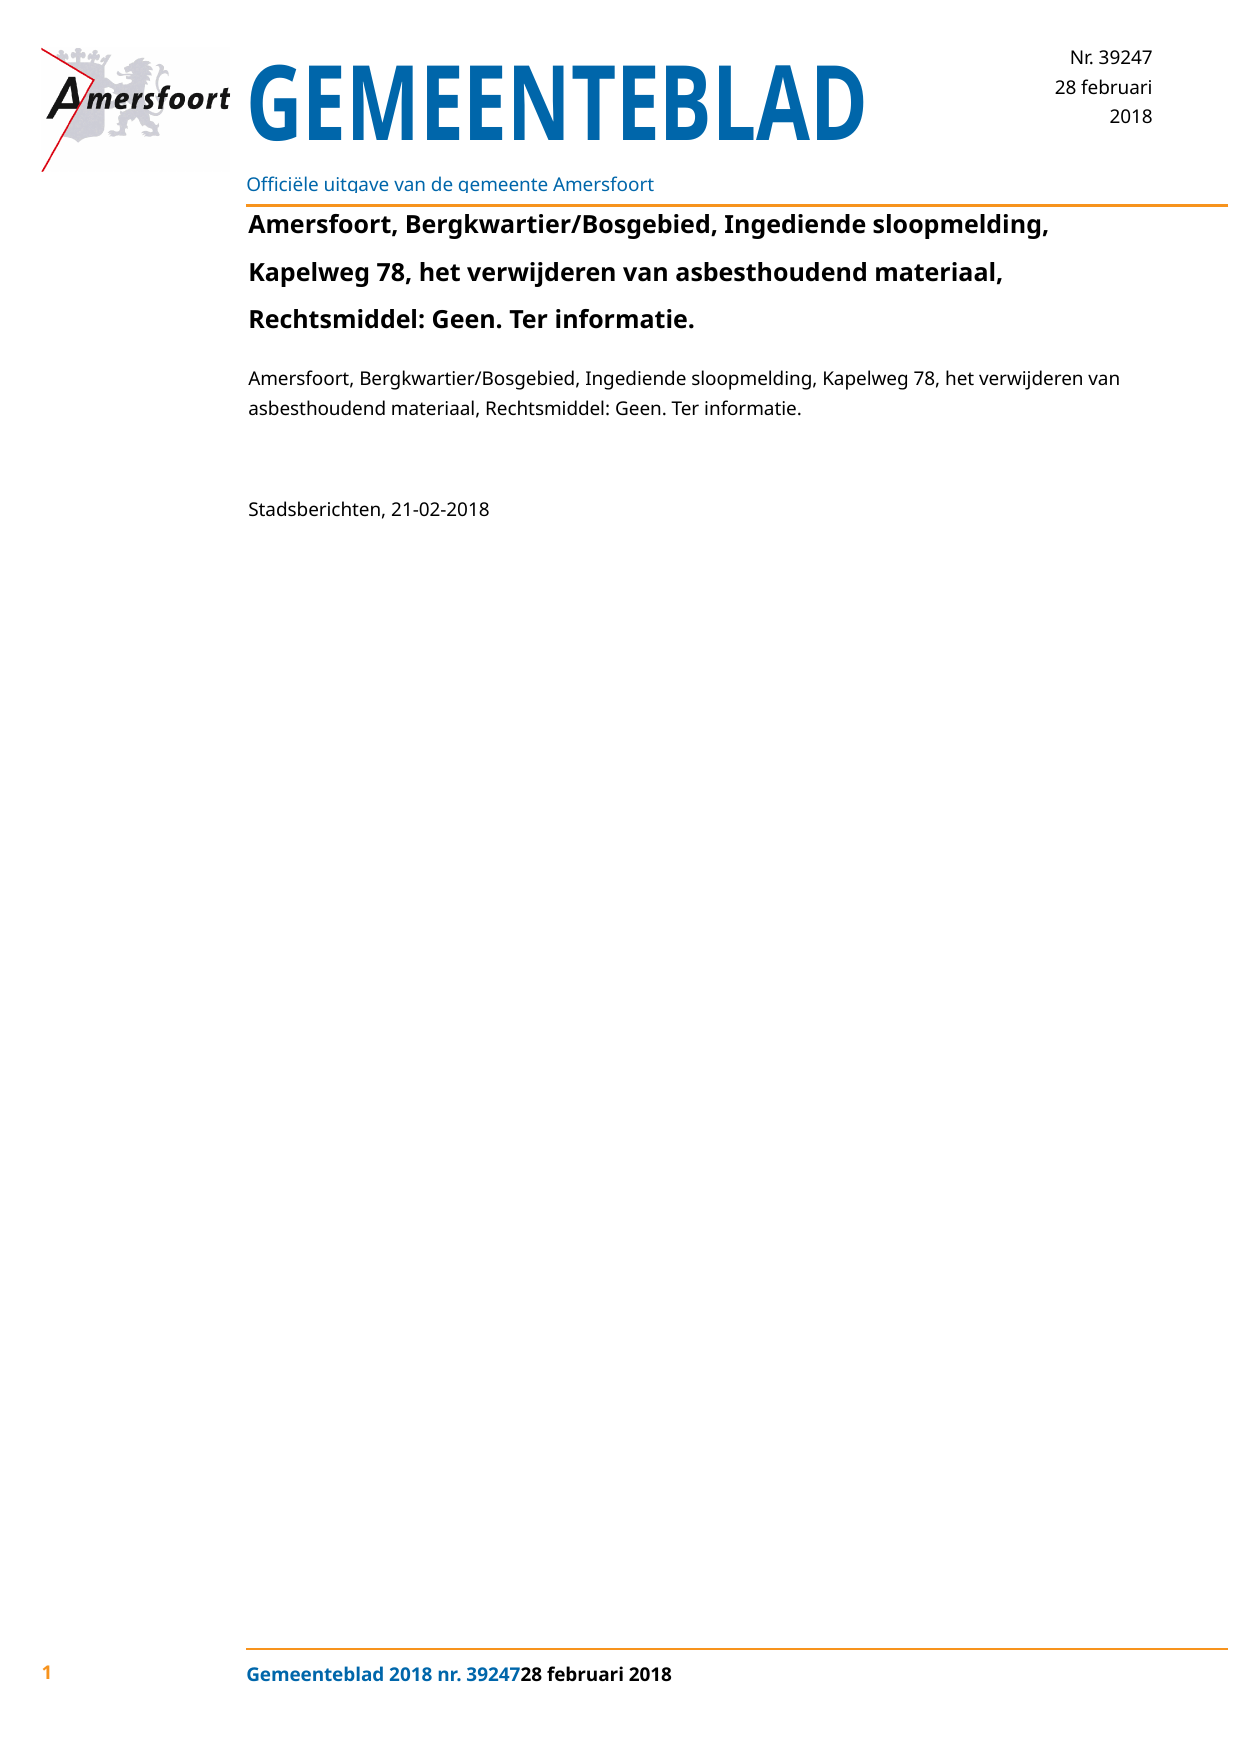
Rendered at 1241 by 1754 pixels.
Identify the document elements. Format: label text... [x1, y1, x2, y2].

text Amersfoort, Bergkwartier/Bosgebied, Ingediende sloopmelding, Kapelweg 78, het verwijderen van asbesthoudend materiaal, Rechtsmiddel: Geen. Ter informatie. [248, 207, 1152, 336]
picture [41, 47, 231, 172]
text Stadsberichten, 21-02-2018 [248, 496, 1152, 522]
text Amersfoort, Bergkwartier/Bosgebied, Ingediende sloopmelding, Kapelweg 78, het verwijderen van asbesthoudend materiaal, Rechtsmiddel: Geen. Ter informatie. [248, 366, 1152, 421]
